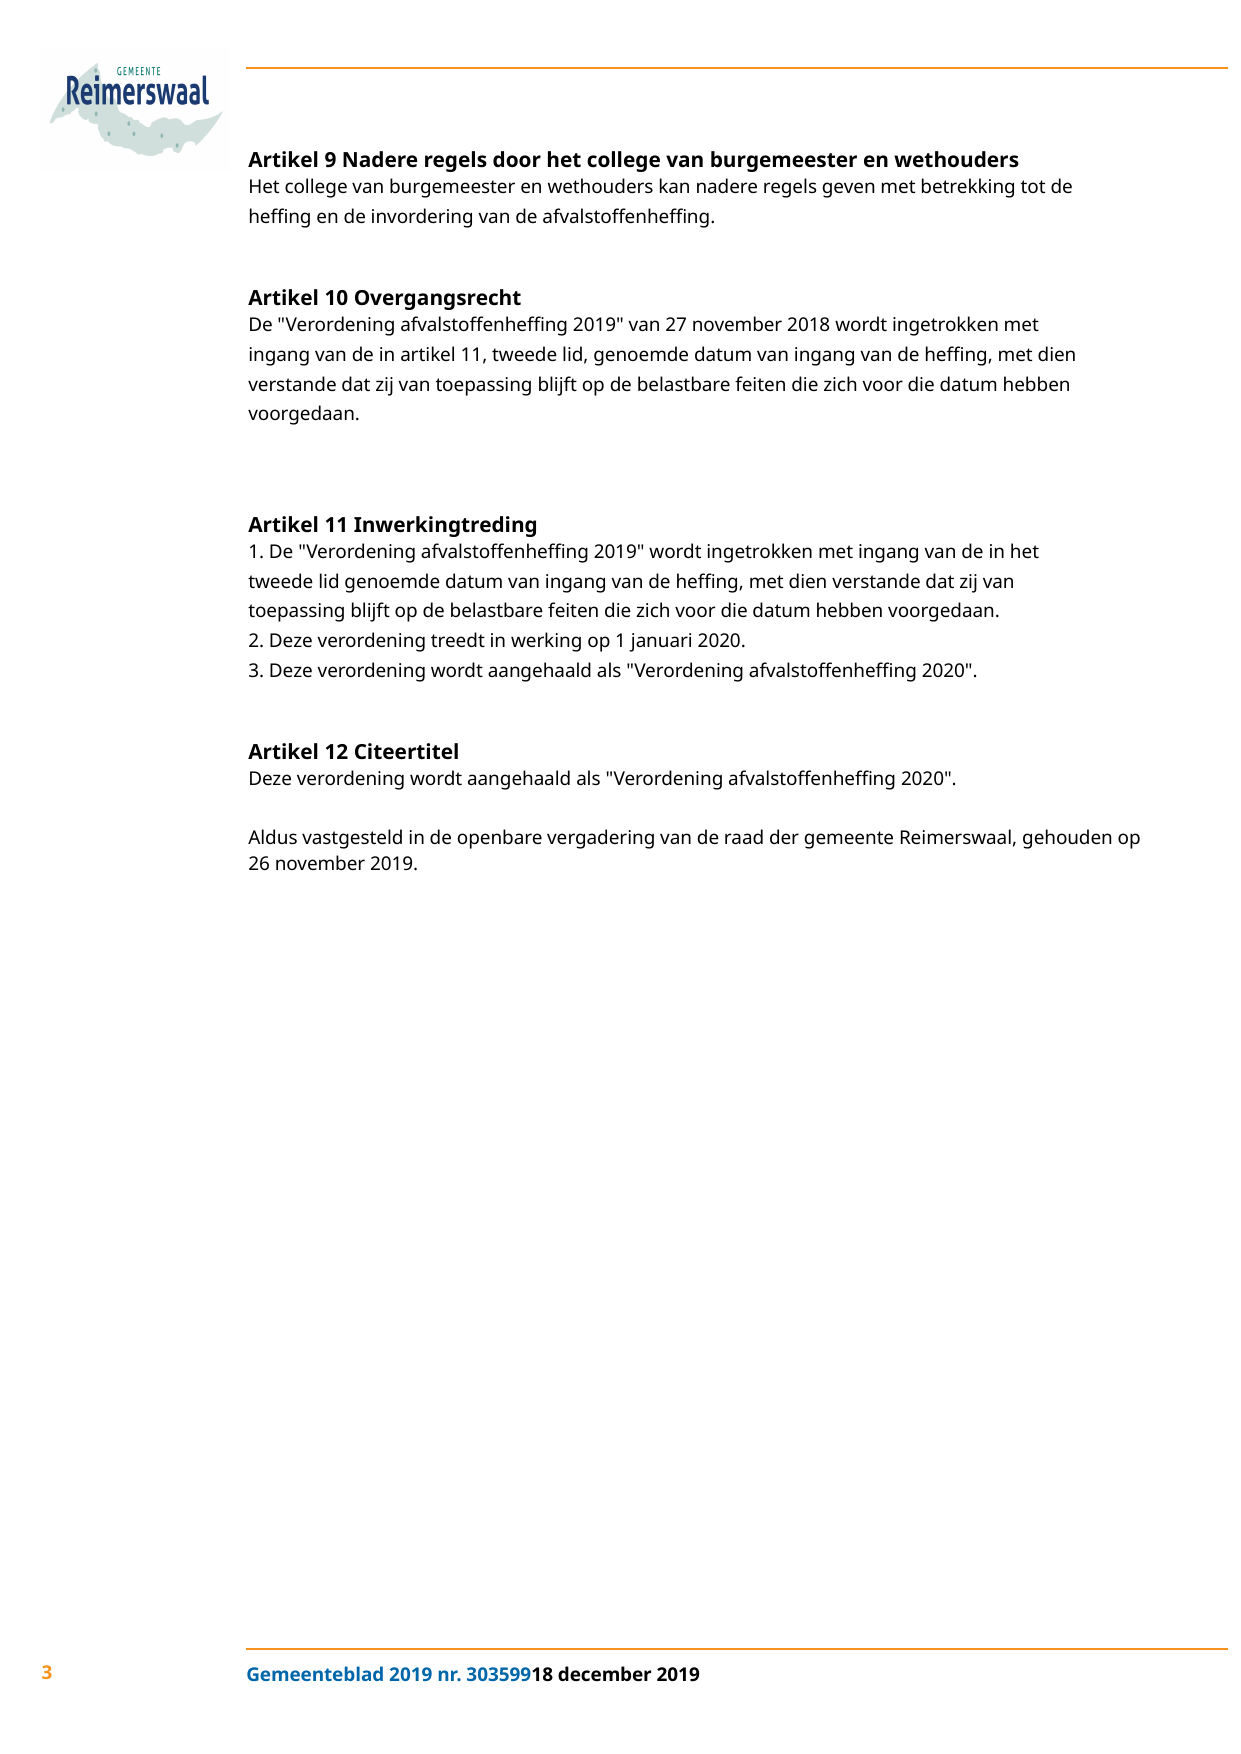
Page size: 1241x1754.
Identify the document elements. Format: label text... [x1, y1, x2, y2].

text Artikel 12 Citeertitel [248, 737, 1152, 765]
text De "Verordening afvalstoffenheffing 2019" van 27 november 2018 wordt ingetrokken met [248, 312, 1152, 337]
text 3. Deze verordening wordt aangehaald als "Verordening afvalstoffenheffing 2020". [248, 657, 1152, 682]
text Artikel 9 Nadere regels door het college van burgemeester en wethouders [248, 145, 1152, 174]
text heffing en de invordering van de afvalstoffenheffing. [248, 203, 1152, 229]
text 1. De "Verordening afvalstoffenheffing 2019" wordt ingetrokken met ingang van de in het [248, 538, 1152, 564]
text verstande dat zij van toepassing blijft op de belastbare feiten die zich voor die datum hebben [248, 371, 1152, 397]
text toepassing blijft op de belastbare feiten die zich voor die datum hebben voorgedaan. [248, 598, 1152, 623]
text Het college van burgemeester en wethouders kan nadere regels geven met betrekking tot de [248, 174, 1152, 199]
text tweede lid genoemde datum van ingang van de heffing, met dien verstande dat zij van [248, 568, 1152, 594]
text Deze verordening wordt aangehaald als "Verordening afvalstoffenheffing 2020". [248, 765, 1152, 791]
text voorgedaan. [248, 400, 1152, 426]
text 2. Deze verordening treedt in werking op 1 januari 2020. [248, 627, 1152, 653]
text Artikel 11 Inwerkingtreding [248, 510, 1152, 538]
text Artikel 10 Overgangsrecht [248, 283, 1152, 312]
text ingang van de in artikel 11, tweede lid, genoemde datum van ingang van de heffing, met dien [248, 341, 1152, 367]
text Aldus vastgesteld in de openbare vergadering van de raad der gemeente Reimerswaal, gehouden op 26 november 2019. [248, 824, 1152, 876]
picture [41, 47, 231, 172]
